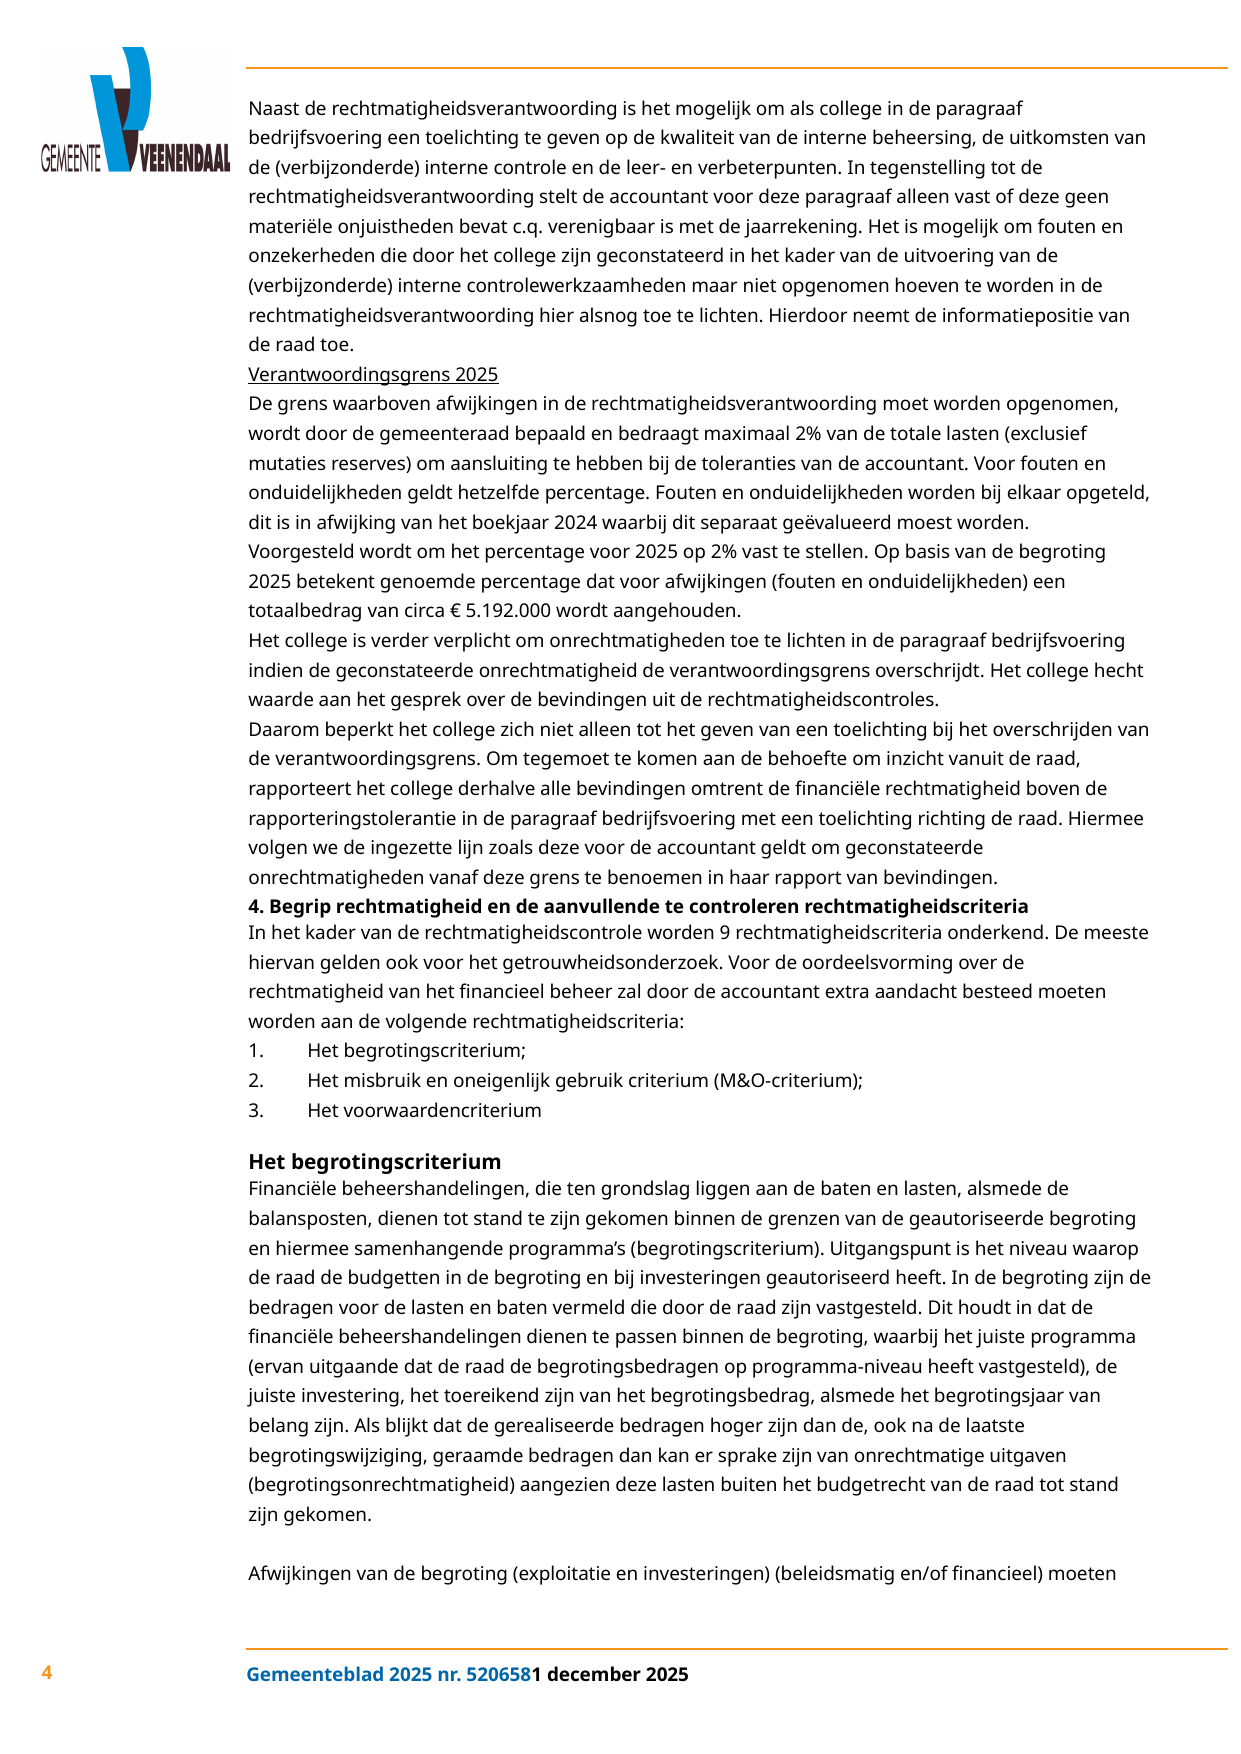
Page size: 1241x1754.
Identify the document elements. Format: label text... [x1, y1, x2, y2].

picture [123, 47, 231, 172]
text 4. Begrip rechtmatigheid en de aanvullende te controleren rechtmatigheidscriteria [248, 893, 1152, 919]
list Het voorwaardencriterium [248, 1097, 1152, 1122]
list Het begrotingscriterium; [248, 1038, 1152, 1063]
text Naast de rechtmatigheidsverantwoording is het mogelijk om als college in de paragraaf bedrijfsvoering een toelichting te geven op de kwaliteit van de interne beheersing, de uitkomsten van de (verbijzonderde) interne controle en de leer- en verbeterpunten. In tegenstelling tot de rechtmatigheidsverantwoording stelt de accountant voor deze paragraaf alleen vast of deze geen materiële onjuistheden bevat c.q. verenigbaar is met de jaarrekening. Het is mogelijk om fouten en onzekerheden die door het college zijn geconstateerd in het kader van de uitvoering van de (verbijzonderde) interne controlewerkzaamheden maar niet opgenomen hoeven te worden in de rechtmatigheidsverantwoording hier alsnog toe te lichten. Hierdoor neemt de informatiepositie van de raad toe. [248, 95, 1152, 357]
text Voorgesteld wordt om het percentage voor 2025 op 2% vast te stellen. Op basis van de begroting 2025 betekent genoemde percentage dat voor afwijkingen (fouten en onduidelijkheden) een totaalbedrag van circa € 5.192.000 wordt aangehouden. [248, 538, 1152, 623]
text De grens waarboven afwijkingen in de rechtmatigheidsverantwoording moet worden opgenomen, wordt door de gemeenteraad bepaald en bedraagt maximaal 2% van de totale lasten (exclusief mutaties reserves) om aansluiting te hebben bij de toleranties van de accountant. Voor fouten en onduidelijkheden geldt hetzelfde percentage. Fouten en onduidelijkheden worden bij elkaar opgeteld, dit is in afwijking van het boekjaar 2024 waarbij dit separaat geëvalueerd moest worden. [248, 391, 1152, 535]
text Verantwoordingsgrens 2025 [248, 361, 1152, 387]
list Het misbruik en oneigenlijk gebruik criterium (M&O-criterium); [248, 1067, 1152, 1093]
text Daarom beperkt het college zich niet alleen tot het geven van een toelichting bij het overschrijden van de verantwoordingsgrens. Om tegemoet te komen aan de behoefte om inzicht vanuit de raad, rapporteert het college derhalve alle bevindingen omtrent de financiële rechtmatigheid boven de rapporteringstolerantie in de paragraaf bedrijfsvoering met een toelichting richting de raad. Hiermee volgen we de ingezette lijn zoals deze voor de accountant geldt om geconstateerde onrechtmatigheden vanaf deze grens te benoemen in haar rapport van bevindingen. [248, 716, 1152, 890]
text Het begrotingscriterium [248, 1147, 1152, 1176]
text Financiële beheershandelingen, die ten grondslag liggen aan de baten en lasten, alsmede de balansposten, dienen tot stand te zijn gekomen binnen de grenzen van de geautoriseerde begroting en hiermee samenhangende programma’s (begrotingscriterium). Uitgangspunt is het niveau waarop de raad de budgetten in de begroting en bij investeringen geautoriseerd heeft. In de begroting zijn de bedragen voor de lasten en baten vermeld die door de raad zijn vastgesteld. Dit houdt in dat de financiële beheershandelingen dienen te passen binnen de begroting, waarbij het juiste programma (ervan uitgaande dat de raad de begrotingsbedragen op programma-niveau heeft vastgesteld), de juiste investering, het toereikend zijn van het begrotingsbedrag, alsmede het begrotingsjaar van belang zijn. Als blijkt dat de gerealiseerde bedragen hoger zijn dan de, ook na de laatste begrotingswijziging, geraamde bedragen dan kan er sprake zijn van onrechtmatige uitgaven (begrotingsonrechtmatigheid) aangezien deze lasten buiten het budgetrecht van de raad tot stand zijn gekomen. [248, 1176, 1152, 1527]
text In het kader van de rechtmatigheidscontrole worden 9 rechtmatigheidscriteria onderkend. De meeste hiervan gelden ook voor het getrouwheidsonderzoek. Voor de oordeelsvorming over de rechtmatigheid van het financieel beheer zal door de accountant extra aandacht besteed moeten worden aan de volgende rechtmatigheidscriteria: [248, 919, 1152, 1034]
text Het college is verder verplicht om onrechtmatigheden toe te lichten in de paragraaf bedrijfsvoering indien de geconstateerde onrechtmatigheid de verantwoordingsgrens overschrijdt. Het college hecht waarde aan het gesprek over de bevindingen uit de rechtmatigheidscontroles. [248, 627, 1152, 712]
picture [41, 47, 130, 172]
text Afwijkingen van de begroting (exploitatie en investeringen) (beleidsmatig en/of financieel) moeten [248, 1560, 1152, 1586]
